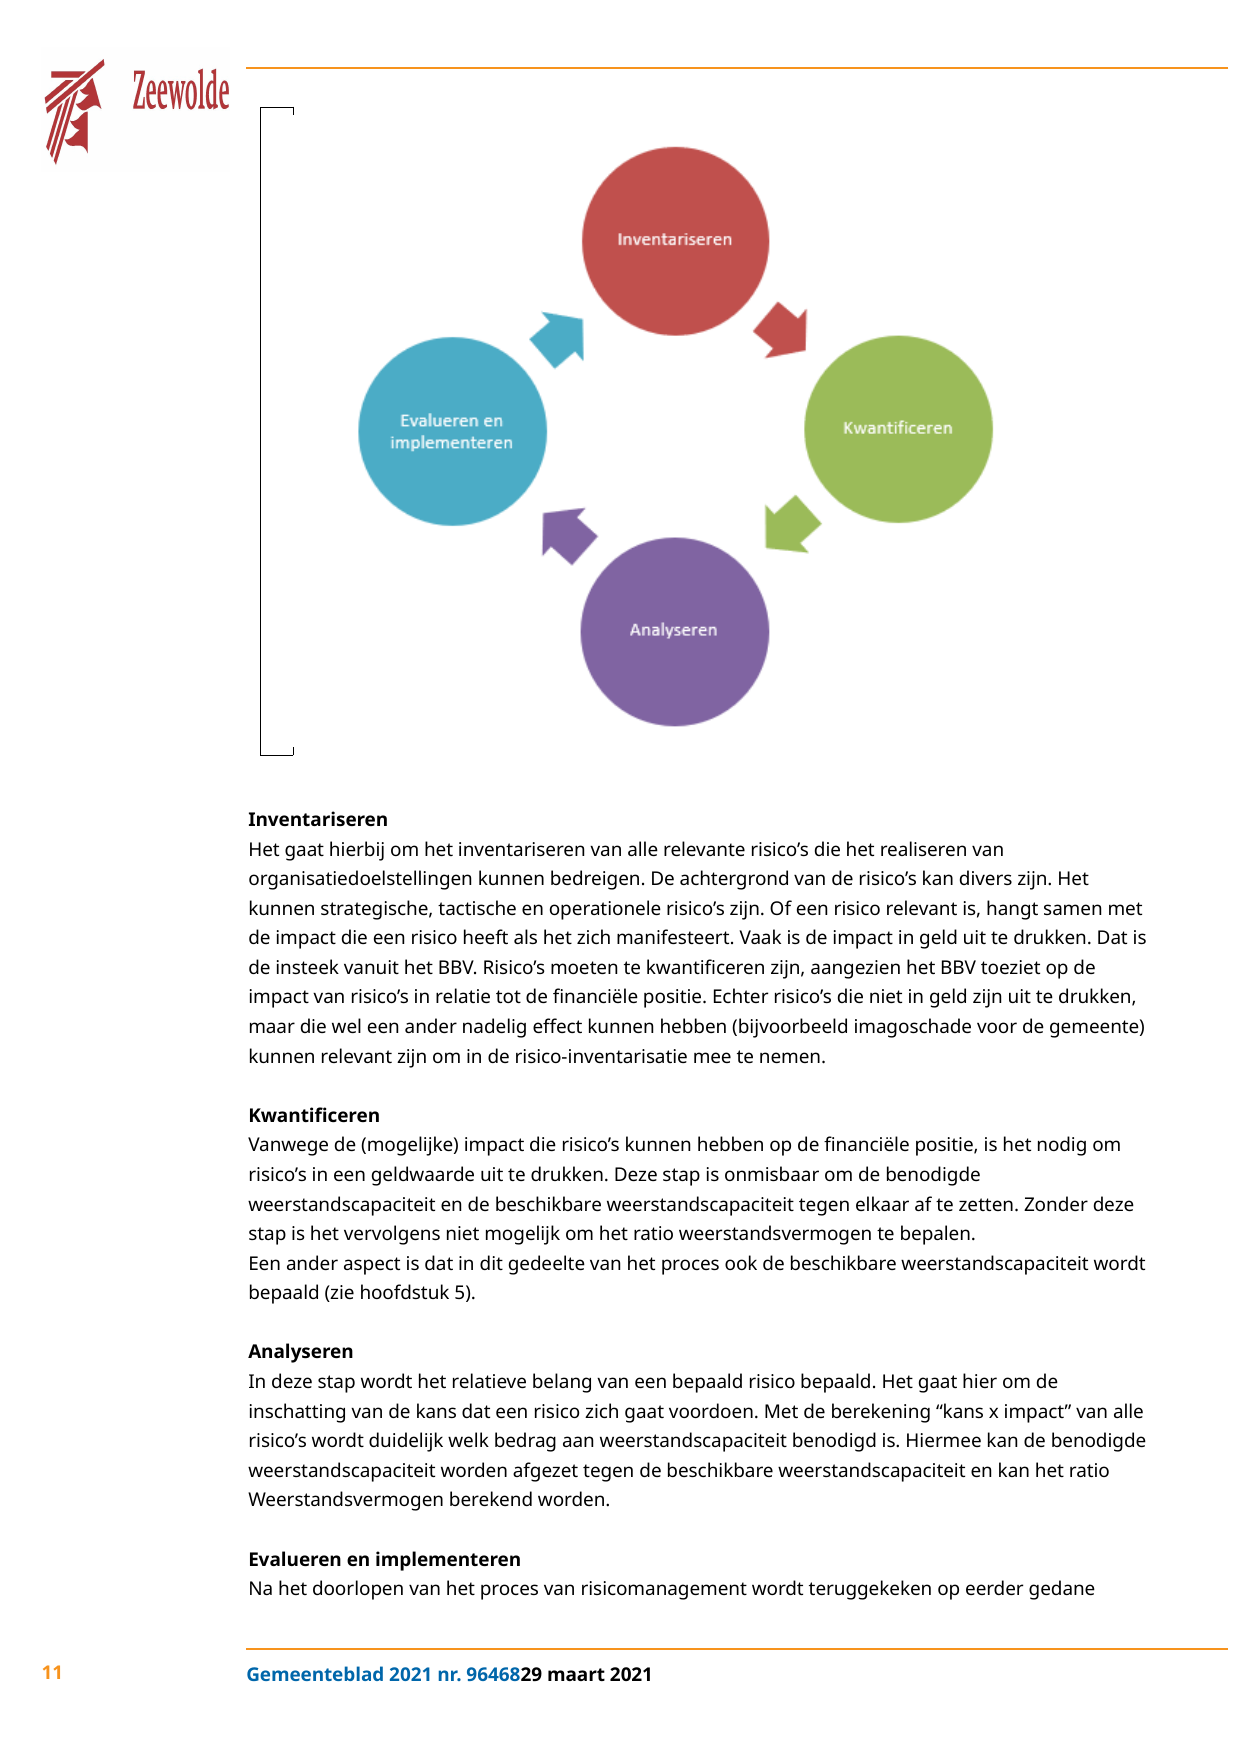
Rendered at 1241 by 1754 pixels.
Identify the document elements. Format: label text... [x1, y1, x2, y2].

picture [268, 115, 1173, 747]
picture [41, 47, 231, 172]
text Een ander aspect is dat in dit gedeelte van het proces ook de beschikbare weerstandscapaciteit wordt bepaald (zie hoofdstuk 5). [248, 1250, 1152, 1305]
text In deze stap wordt het relatieve belang van een bepaald risico bepaald. Het gaat hier om de inschatting van de kans dat een risico zich gaat voordoen. Met de berekening “kans x impact” van alle risico’s wordt duidelijk welk bedrag aan weerstandscapaciteit benodigd is. Hiermee kan de benodigde weerstandscapaciteit worden afgezet tegen de beschikbare weerstandscapaciteit en kan het ratio Weerstandsvermogen berekend worden. [248, 1368, 1152, 1512]
text Kwantificeren [248, 1102, 1152, 1128]
text Inventariseren [248, 806, 1152, 832]
text Het gaat hierbij om het inventariseren van alle relevante risico’s die het realiseren van organisatiedoelstellingen kunnen bedreigen. De achtergrond van de risico’s kan divers zijn. Het kunnen strategische, tactische en operationele risico’s zijn. Of een risico relevant is, hangt samen met de impact die een risico heeft als het zich manifesteert. Vaak is de impact in geld uit te drukken. Dat is de insteek vanuit het BBV. Risico’s moeten te kwantificeren zijn, aangezien het BBV toeziet op de impact van risico’s in relatie tot de financiële positie. Echter risico’s die niet in geld zijn uit te drukken, maar die wel een ander nadelig effect kunnen hebben (bijvoorbeeld imagoschade voor de gemeente) kunnen relevant zijn om in de risico-inventarisatie mee te nemen. [248, 836, 1152, 1068]
text Na het doorlopen van het proces van risicomanagement wordt teruggekeken op eerder gedane [248, 1575, 1152, 1601]
text Vanwege de (mogelijke) impact die risico’s kunnen hebben op de financiële positie, is het nodig om risico’s in een geldwaarde uit te drukken. Deze stap is onmisbaar om de benodigde weerstandscapaciteit en de beschikbare weerstandscapaciteit tegen elkaar af te zetten. Zonder deze stap is het vervolgens niet mogelijk om het ratio weerstandsvermogen te bepalen. [248, 1132, 1152, 1246]
text Analyseren [248, 1339, 1152, 1364]
text Evalueren en implementeren [248, 1546, 1152, 1571]
